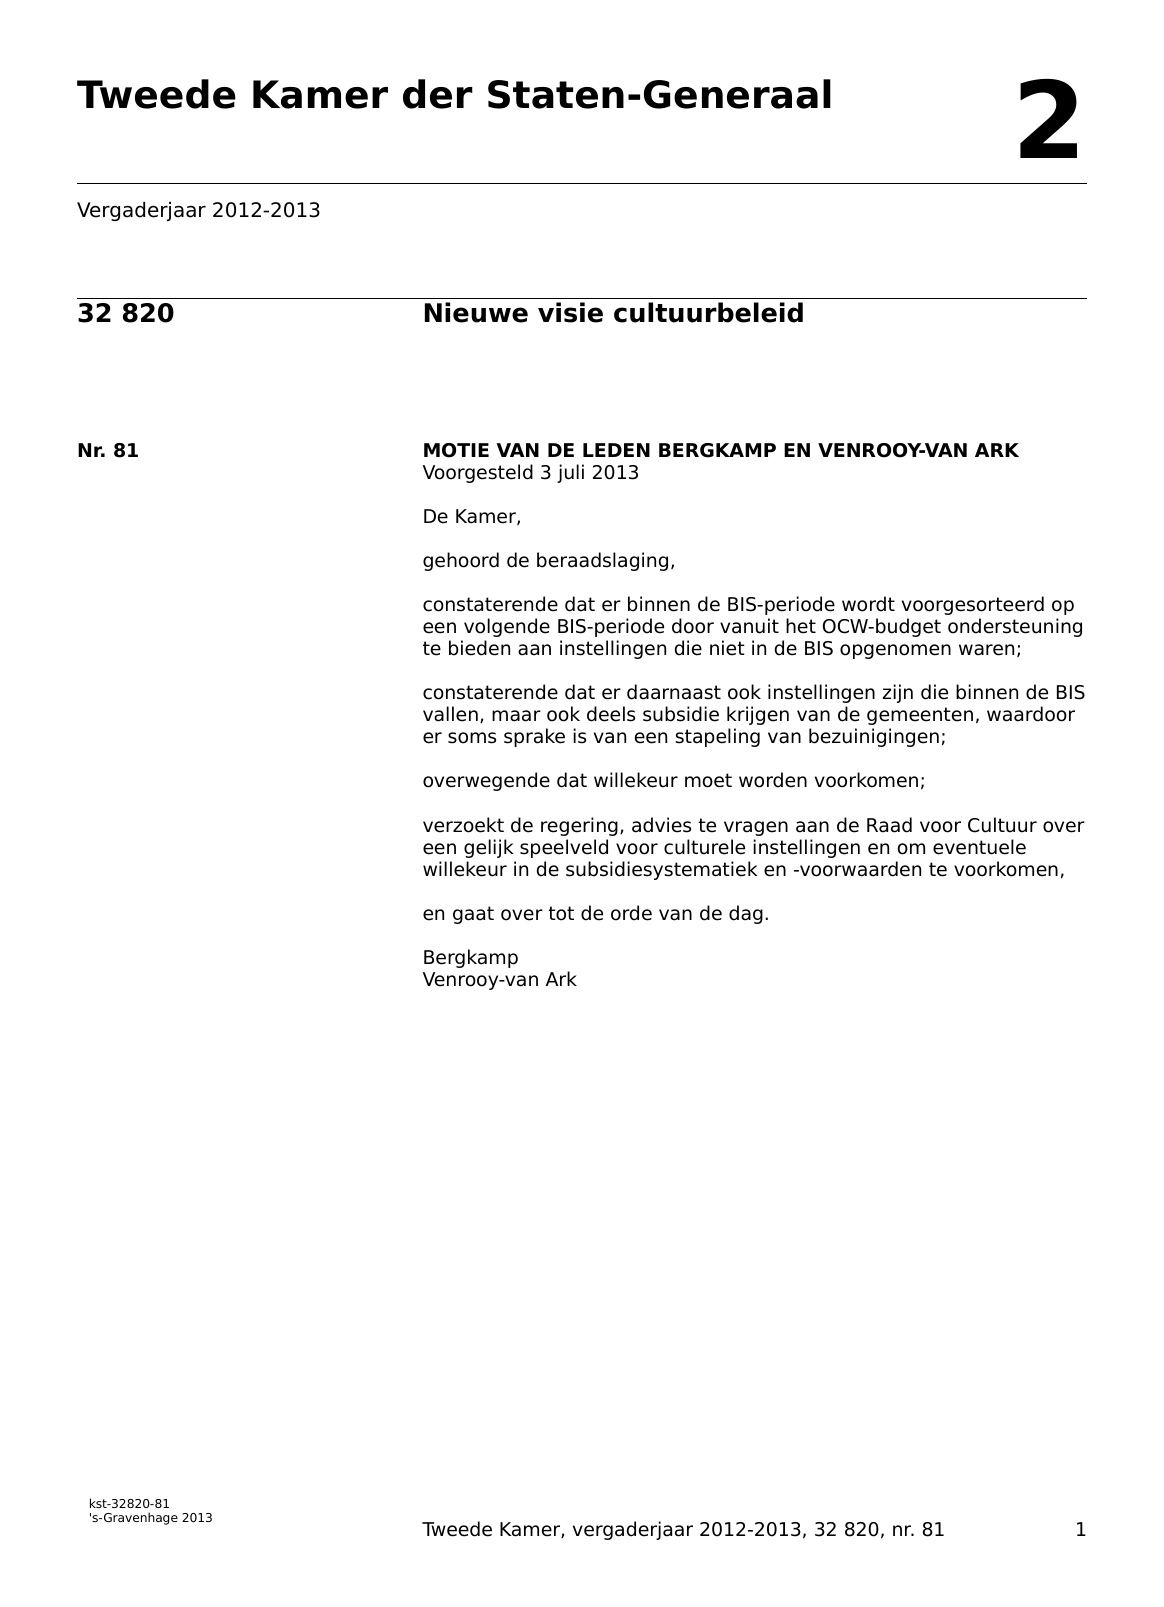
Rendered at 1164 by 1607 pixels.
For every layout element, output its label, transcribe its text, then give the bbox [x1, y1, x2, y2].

text verzoekt de regering, advies te vragen aan de Raad voor Cultuur over een gelijk speelveld voor culturele instellingen en om eventuele willekeur in de subsidiesystematiek en -voorwaarden te voorkomen, [422, 814, 1087, 881]
subtitle Nr. 81 MOTIE VAN DE LEDEN BERGKAMP EN VENROOY-VAN ARK [77, 440, 1087, 462]
text kst-32820-81 [88, 1497, 323, 1511]
table_header 2 [886, 59, 1087, 183]
text constaterende dat er binnen de BIS-periode wordt voorgesorteerd op een volgende BIS-periode door vanuit het OCW-budget ondersteuning te bieden aan instellingen die niet in de BIS opgenomen waren; [422, 594, 1087, 660]
table_cell Vergaderjaar 2012-2013 [77, 184, 1087, 298]
table_header Tweede Kamer der Staten-Generaal [77, 59, 886, 183]
text gehoord de beraadslaging, [422, 550, 1087, 572]
text De Kamer, [422, 506, 1087, 528]
text en gaat over tot de orde van de dag. [422, 903, 1087, 925]
text Bergkamp [422, 947, 1087, 969]
text Voorgesteld 3 juli 2013 [422, 462, 1087, 484]
subtitle 32 820 Nieuwe visie cultuurbeleid [77, 299, 1087, 329]
text constaterende dat er daarnaast ook instellingen zijn die binnen de BIS vallen, maar ook deels subsidie krijgen van de gemeenten, waardoor er soms sprake is van een stapeling van bezuinigingen; [422, 682, 1087, 748]
text 's-Gravenhage 2013 [88, 1511, 323, 1525]
text overwegende dat willekeur moet worden voorkomen; [422, 770, 1087, 792]
text Venrooy-van Ark [422, 969, 1087, 991]
